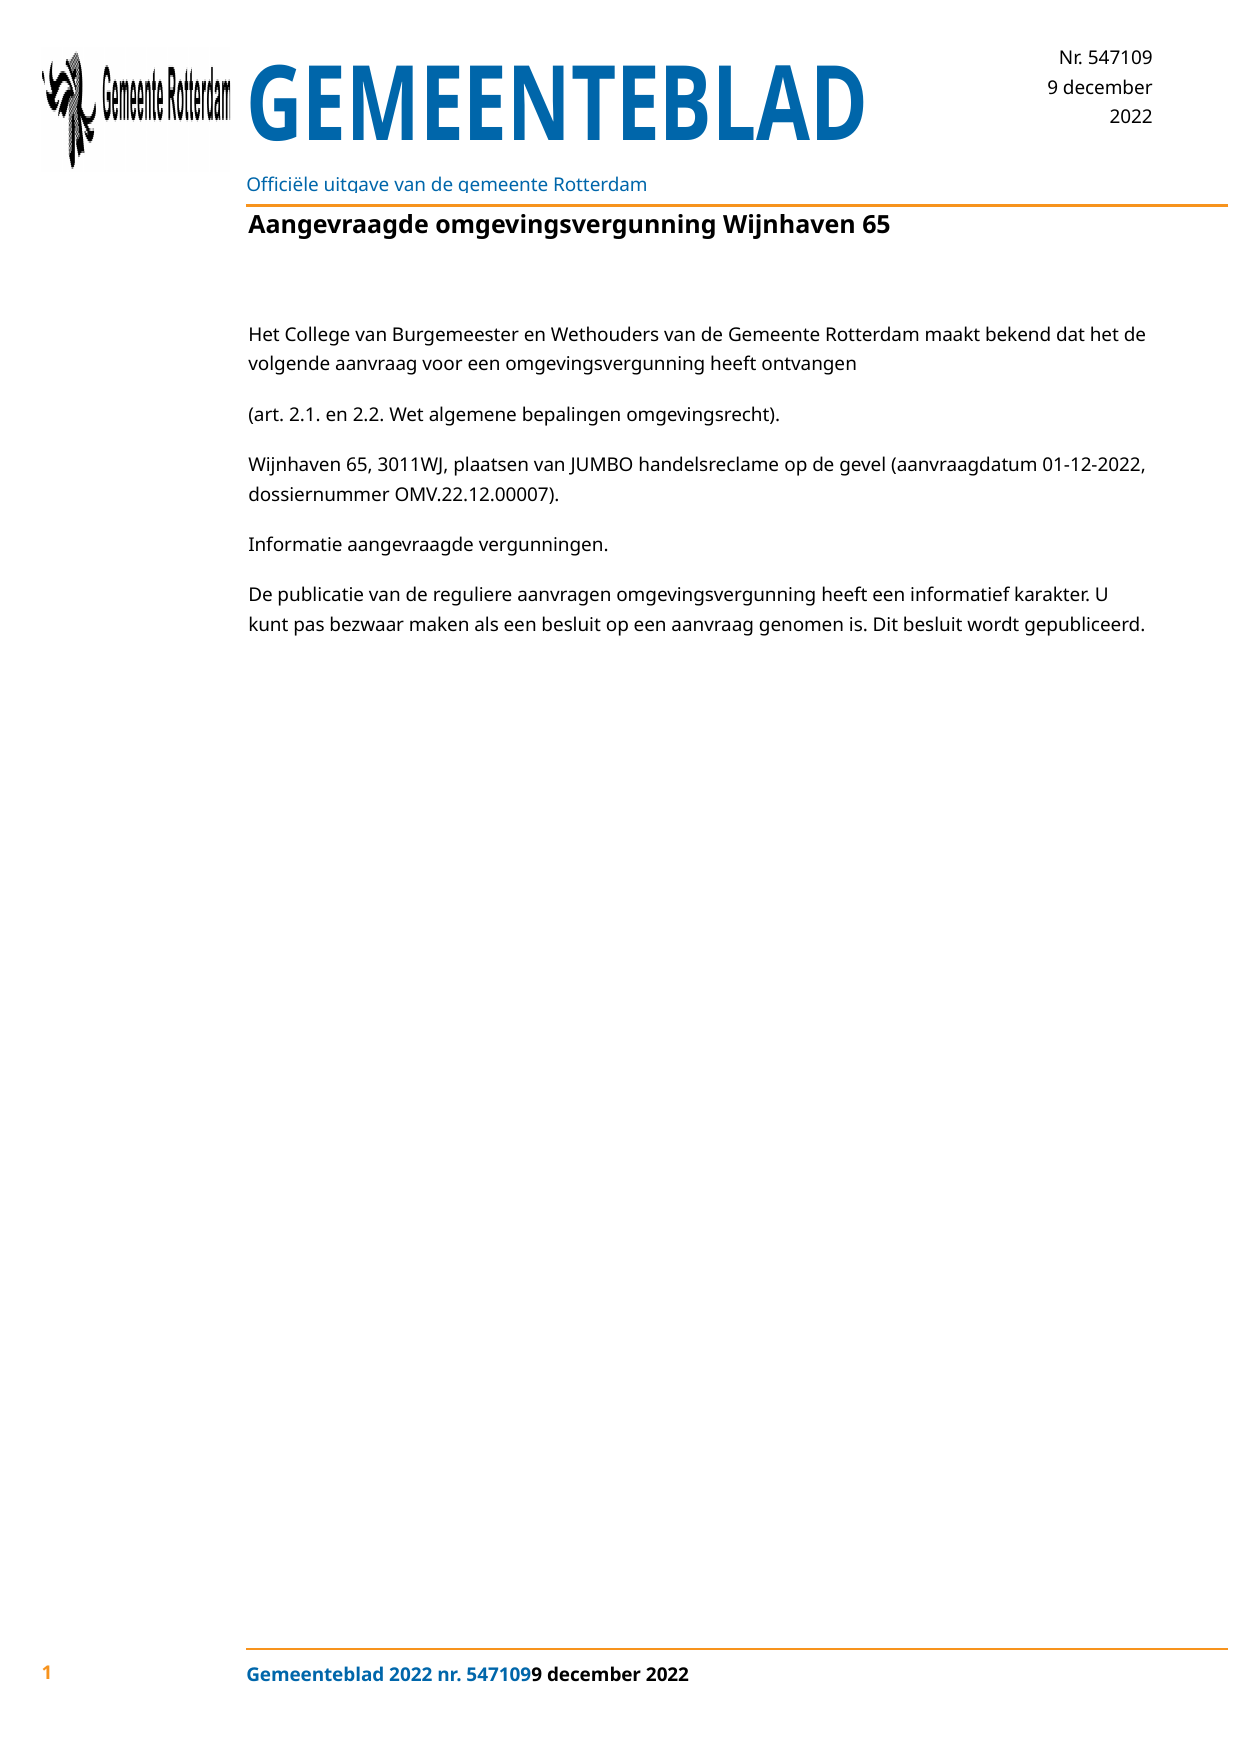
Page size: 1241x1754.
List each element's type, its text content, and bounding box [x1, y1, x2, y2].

text Wijnhaven 65, 3011WJ, plaatsen van JUMBO handelsreclame op de gevel (aanvraagdatum 01-12-2022, dossiernummer OMV.22.12.00007). [248, 451, 1152, 506]
text De publicatie van de reguliere aanvragen omgevingsvergunning heeft een informatief karakter. U kunt pas bezwaar maken als een besluit op een aanvraag genomen is. Dit besluit wordt gepubliceerd. [248, 582, 1152, 637]
text Het College van Burgemeester en Wethouders van de Gemeente Rotterdam maakt bekend dat het de volgende aanvraag voor een omgevingsvergunning heeft ontvangen [248, 321, 1152, 376]
picture [41, 47, 231, 172]
text (art. 2.1. en 2.2. Wet algemene bepalingen omgevingsrecht). [248, 401, 1152, 426]
text Informatie aangevraagde vergunningen. [248, 531, 1152, 557]
text Aangevraagde omgevingsvergunning Wijnhaven 65 [248, 207, 1152, 241]
